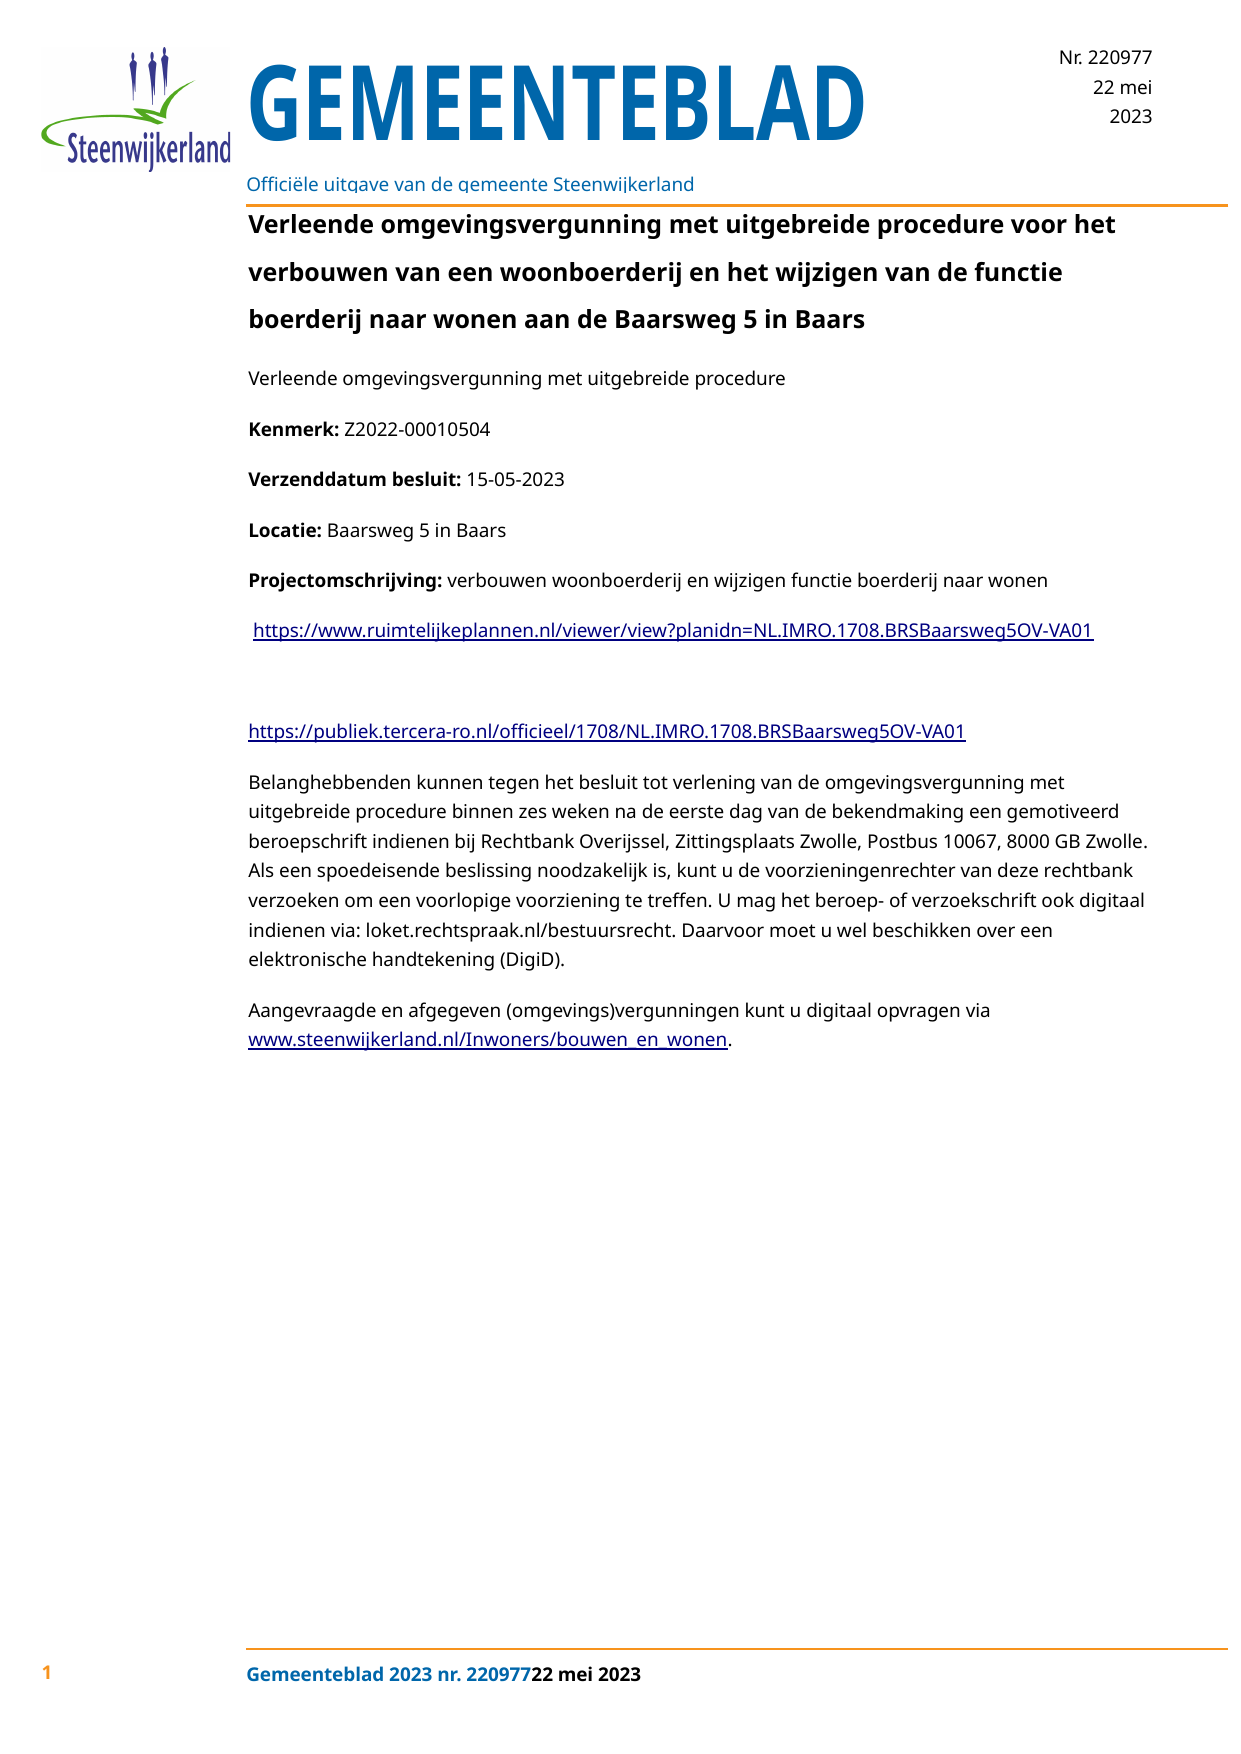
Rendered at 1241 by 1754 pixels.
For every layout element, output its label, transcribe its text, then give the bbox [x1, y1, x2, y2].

text Verzenddatum besluit: 15-05-2023 [248, 466, 1152, 492]
text https://www.ruimtelijkeplannen.nl/viewer/view?planidn=NL.IMRO.1708.BRSBaarsweg5OV-VA01 [248, 618, 1152, 643]
text Belanghebbenden kunnen tegen het besluit tot verlening van de omgevingsvergunning met uitgebreide procedure binnen zes weken na de eerste dag van de bekendmaking een gemotiveerd beroepschrift indienen bij Rechtbank Overijssel, Zittingsplaats Zwolle, Postbus 10067, 8000 GB Zwolle. Als een spoedeisende beslissing noodzakelijk is, kunt u de voorzieningenrechter van deze rechtbank verzoeken om een voorlopige voorziening te treffen. U mag het beroep- of verzoekschrift ook digitaal indienen via: loket.rechtspraak.nl/bestuursrecht. Daarvoor moet u wel beschikken over een elektronische handtekening (DigiD). [248, 769, 1152, 972]
text Locatie: Baarsweg 5 in Baars [248, 517, 1152, 542]
text Verleende omgevingsvergunning met uitgebreide procedure [248, 366, 1152, 391]
picture [41, 47, 231, 172]
text Projectomschrijving: verbouwen woonboerderij en wijzigen functie boerderij naar wonen [248, 567, 1152, 593]
text Aangevraagde en afgegeven (omgevings)vergunningen kunt u digitaal opvragen via www.steenwijkerland.nl/Inwoners/bouwen_en_wonen. [248, 997, 1152, 1052]
text Verleende omgevingsvergunning met uitgebreide procedure voor het verbouwen van een woonboerderij en het wijzigen van de functie boerderij naar wonen aan de Baarsweg 5 in Baars [248, 207, 1152, 336]
text https://publiek.tercera-ro.nl/officieel/1708/NL.IMRO.1708.BRSBaarsweg5OV-VA01 [248, 718, 1152, 744]
text Kenmerk: Z2022-00010504 [248, 416, 1152, 442]
